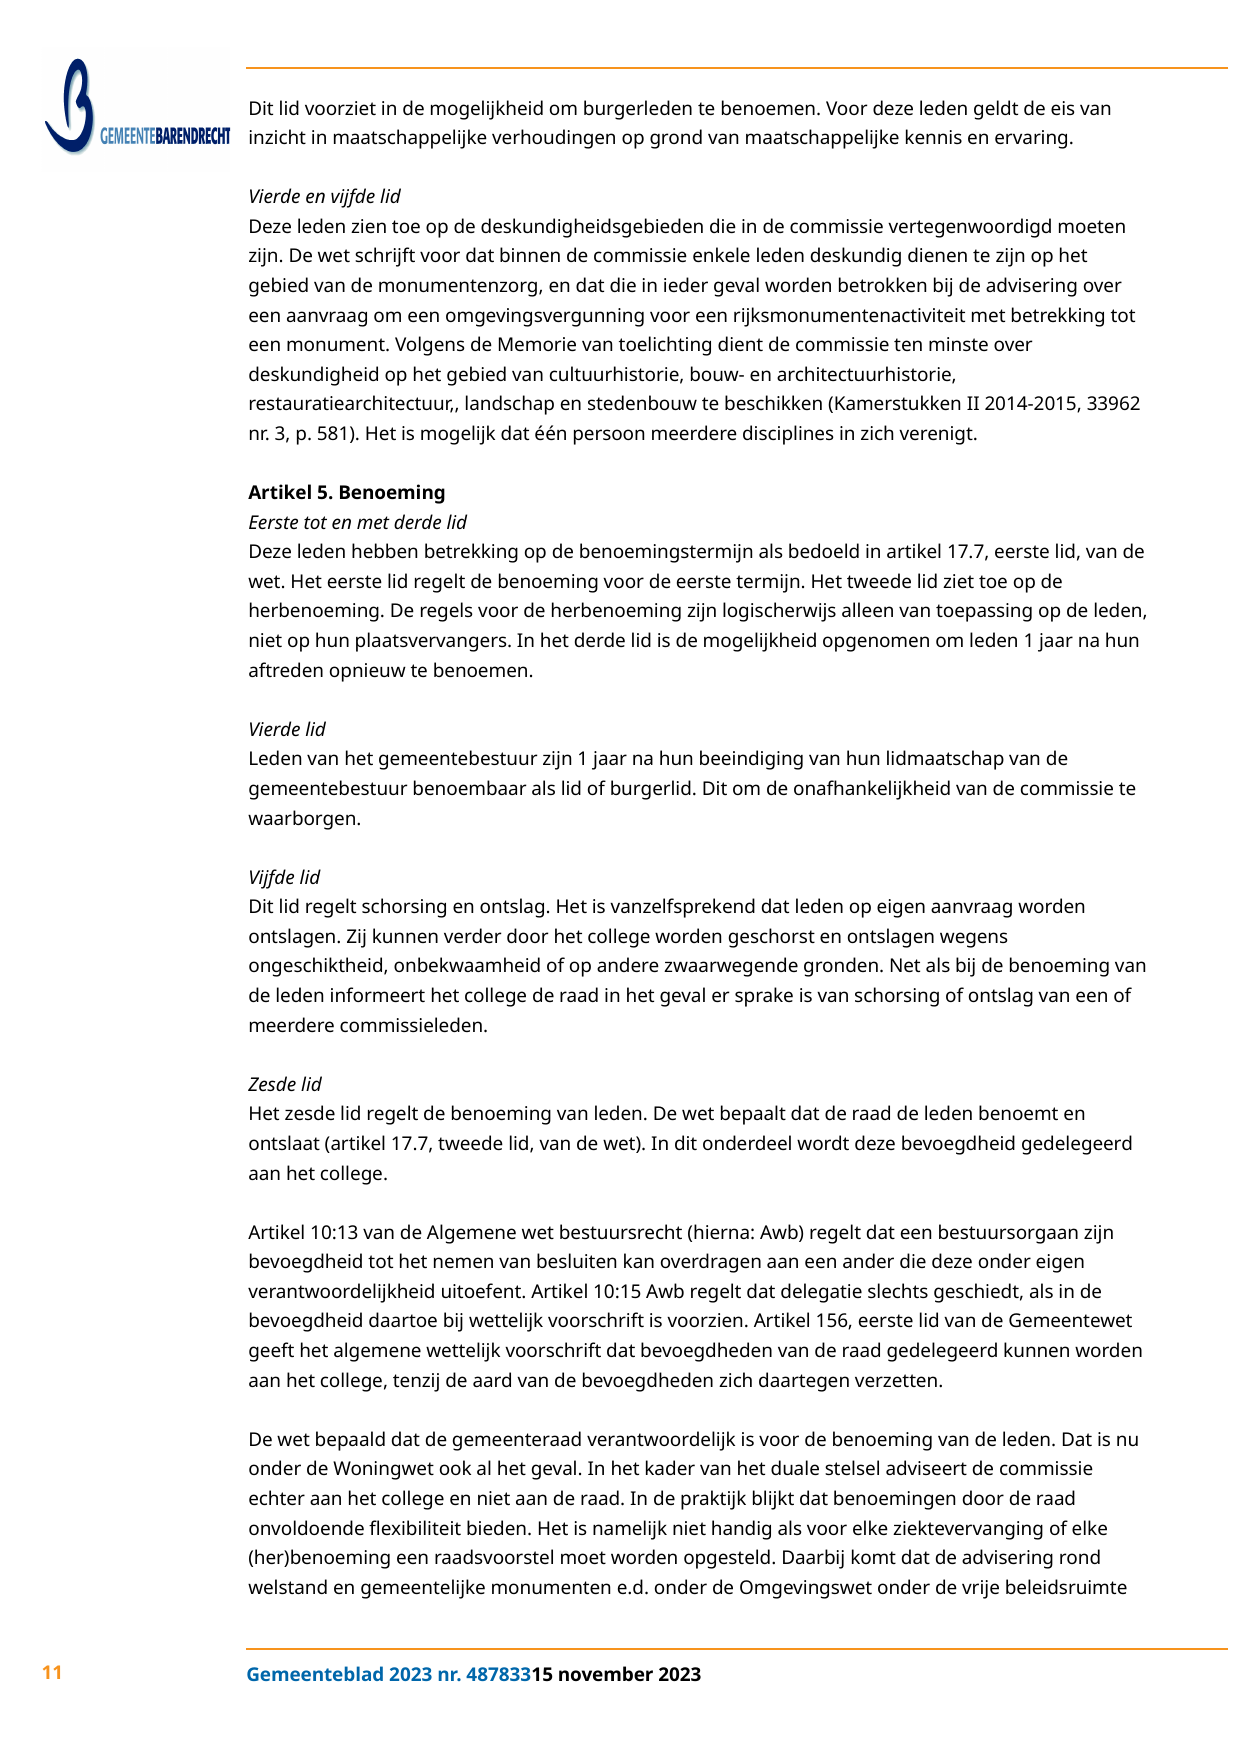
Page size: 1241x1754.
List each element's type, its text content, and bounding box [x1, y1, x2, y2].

text Leden van het gemeentebestuur zijn 1 jaar na hun beeindiging van hun lidmaatschap van de gemeentebestuur benoembaar als lid of burgerlid. Dit om de onafhankelijkheid van de commissie te waarborgen. [248, 746, 1152, 831]
text Dit lid regelt schorsing en ontslag. Het is vanzelfsprekend dat leden op eigen aanvraag worden ontslagen. Zij kunnen verder door het college worden geschorst en ontslagen wegens ongeschiktheid, onbekwaamheid of op andere zwaarwegende gronden. Net als bij de benoeming van de leden informeert het college de raad in het geval er sprake is van schorsing of ontslag van een of meerdere commissieleden. [248, 893, 1152, 1038]
text Deze leden hebben betrekking op de benoemingstermijn als bedoeld in artikel 17.7, eerste lid, van de wet. Het eerste lid regelt de benoeming voor de eerste termijn. Het tweede lid ziet toe op de herbenoeming. De regels voor de herbenoeming zijn logischerwijs alleen van toepassing op de leden, niet op hun plaatsvervangers. In het derde lid is de mogelijkheid opgenomen om leden 1 jaar na hun aftreden opnieuw te benoemen. [248, 538, 1152, 683]
text Artikel 10:13 van de Algemene wet bestuursrecht (hierna: Awb) regelt dat een bestuursorgaan zijn bevoegdheid tot het nemen van besluiten kan overdragen aan een ander die deze onder eigen verantwoordelijkheid uitoefent. Artikel 10:15 Awb regelt dat delegatie slechts geschiedt, als in de bevoegdheid daartoe bij wettelijk voorschrift is voorzien. Artikel 156, eerste lid van de Gemeentewet geeft het algemene wettelijk voorschrift dat bevoegdheden van de raad gedelegeerd kunnen worden aan het college, tenzij de aard van de bevoegdheden zich daartegen verzetten. [248, 1219, 1152, 1393]
text Artikel 5. Benoeming [248, 479, 1152, 505]
text Eerste tot en met derde lid [248, 509, 1152, 535]
text Deze leden zien toe op de deskundigheidsgebieden die in de commissie vertegenwoordigd moeten zijn. De wet schrijft voor dat binnen de commissie enkele leden deskundig dienen te zijn op het gebied van de monumentenzorg, en dat die in ieder geval worden betrokken bij de advisering over een aanvraag om een omgevingsvergunning voor een rijksmonumentenactiviteit met betrekking tot een monument. Volgens de Memorie van toelichting dient de commissie ten minste over deskundigheid op het gebied van cultuurhistorie, bouw- en architectuurhistorie, restauratiearchitectuur,, landschap en stedenbouw te beschikken (Kamerstukken II 2014-2015, 33962 nr. 3, p. 581). Het is mogelijk dat één persoon meerdere disciplines in zich verenigt. [248, 213, 1152, 446]
picture [41, 47, 231, 172]
text Vijfde lid [248, 864, 1152, 890]
text Dit lid voorziet in de mogelijkheid om burgerleden te benoemen. Voor deze leden geldt de eis van inzicht in maatschappelijke verhoudingen op grond van maatschappelijke kennis en ervaring. [248, 95, 1152, 150]
text Het zesde lid regelt de benoeming van leden. De wet bepaalt dat de raad de leden benoemt en ontslaat (artikel 17.7, tweede lid, van de wet). In dit onderdeel wordt deze bevoegdheid gedelegeerd aan het college. [248, 1101, 1152, 1186]
text Vierde en vijfde lid [248, 183, 1152, 209]
text Vierde lid [248, 716, 1152, 742]
text Zesde lid [248, 1071, 1152, 1097]
text De wet bepaald dat de gemeenteraad verantwoordelijk is voor de benoeming van de leden. Dat is nu onder de Woningwet ook al het geval. In het kader van het duale stelsel adviseert de commissie echter aan het college en niet aan de raad. In de praktijk blijkt dat benoemingen door de raad onvoldoende flexibiliteit bieden. Het is namelijk niet handig als voor elke ziektevervanging of elke (her)benoeming een raadsvoorstel moet worden opgesteld. Daarbij komt dat de advisering rond welstand en gemeentelijke monumenten e.d. onder de Omgevingswet onder de vrije beleidsruimte [248, 1426, 1152, 1600]
